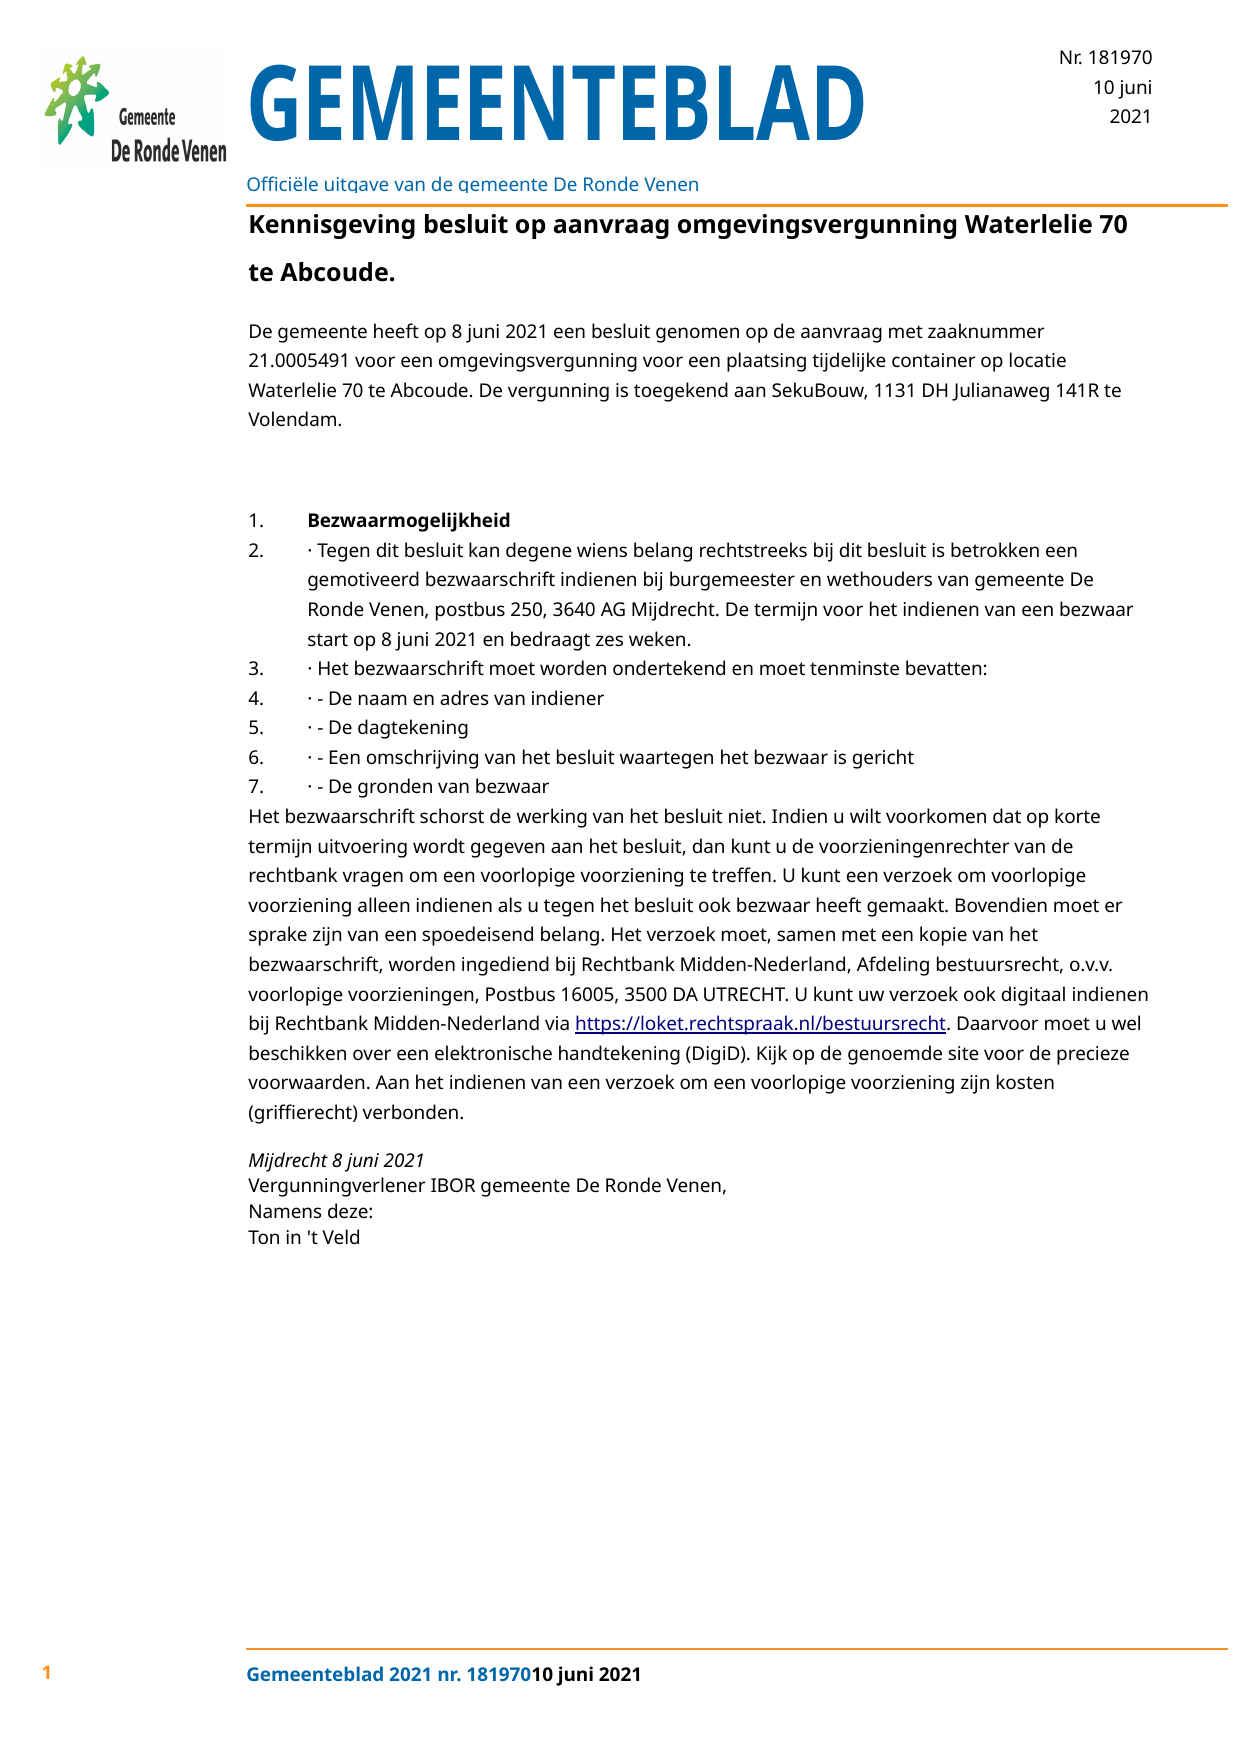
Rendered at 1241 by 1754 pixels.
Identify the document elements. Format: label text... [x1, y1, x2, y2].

list · Het bezwaarschrift moet worden ondertekend en moet tenminste bevatten: [248, 655, 1152, 681]
text Het bezwaarschrift schorst de werking van het besluit niet. Indien u wilt voorkomen dat op korte termijn uitvoering wordt gegeven aan het besluit, dan kunt u de voorzieningenrechter van de rechtbank vragen om een voorlopige voorziening te treffen. U kunt een verzoek om voorlopige voorziening alleen indienen als u tegen het besluit ook bezwaar heeft gemaakt. Bovendien moet er sprake zijn van een spoedeisend belang. Het verzoek moet, samen met een kopie van het bezwaarschrift, worden ingediend bij Rechtbank Midden-Nederland, Afdeling bestuursrecht, o.v.v. voorlopige voorzieningen, Postbus 16005, 3500 DA UTRECHT. U kunt uw verzoek ook digitaal indienen bij Rechtbank Midden-Nederland via https://loket.rechtspraak.nl/bestuursrecht. Daarvoor moet u wel beschikken over een elektronische handtekening (DigiD). Kijk op de genoemde site voor de precieze voorwaarden. Aan het indienen van een verzoek om een voorlopige voorziening zijn kosten (griffierecht) verbonden. [248, 803, 1152, 1125]
text Namens deze: [248, 1198, 1152, 1224]
list · - De gronden van bezwaar [248, 774, 1152, 799]
list · - Een omschrijving van het besluit waartegen het bezwaar is gericht [248, 744, 1152, 770]
list · - De naam en adres van indiener [248, 685, 1152, 711]
picture [41, 47, 231, 172]
list · - De dagtekening [248, 714, 1152, 740]
text Vergunningverlener IBOR gemeente De Ronde Venen, [248, 1173, 1152, 1198]
text Kennisgeving besluit op aanvraag omgevingsvergunning Waterlelie 70 te Abcoude. [248, 207, 1152, 288]
list · Tegen dit besluit kan degene wiens belang rechtstreeks bij dit besluit is betrokken een gemotiveerd bezwaarschrift indienen bij burgemeester en wethouders van gemeente De Ronde Venen, postbus 250, 3640 AG Mijdrecht. De termijn voor het indienen van een bezwaar start op 8 juni 2021 en bedraagt zes weken. [248, 537, 1152, 652]
text De gemeente heeft op 8 juni 2021 een besluit genomen op de aanvraag met zaaknummer 21.0005491 voor een omgevingsvergunning voor een plaatsing tijdelijke container op locatie Waterlelie 70 te Abcoude. De vergunning is toegekend aan SekuBouw, 1131 DH Julianaweg 141R te Volendam. [248, 318, 1152, 432]
text Ton in 't Veld [248, 1224, 1152, 1250]
list Bezwaarmogelijkheid [248, 507, 1152, 533]
text Mijdrecht 8 juni 2021 [248, 1147, 1152, 1173]
